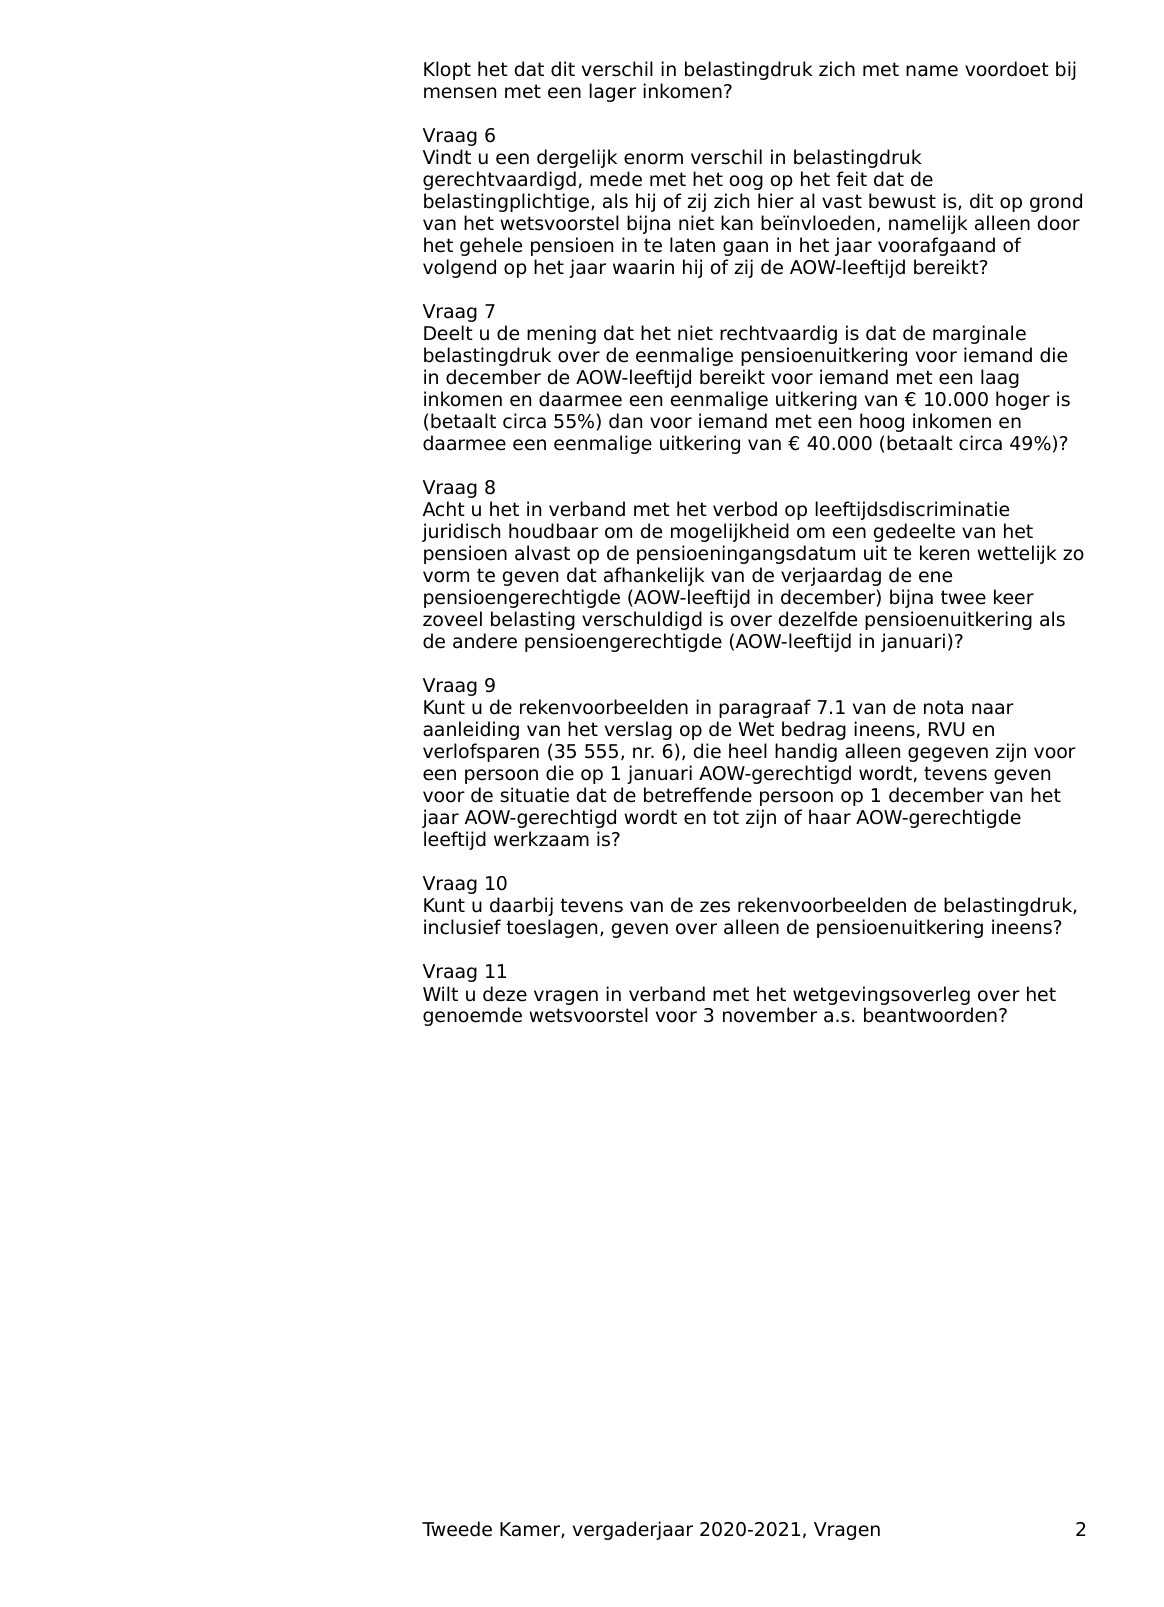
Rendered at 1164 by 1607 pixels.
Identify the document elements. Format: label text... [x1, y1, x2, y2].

text Vraag 6 [422, 125, 1087, 147]
text Vraag 10 [422, 873, 1087, 895]
text Vraag 9 [422, 675, 1087, 697]
text Acht u het in verband met het verbod op leeftijdsdiscriminatie juridisch houdbaar om de mogelijkheid om een gedeelte van het pensioen alvast op de pensioeningangsdatum uit te keren wettelijk zo vorm te geven dat afhankelijk van de verjaardag de ene pensioengerechtigde (AOW-leeftijd in december) bijna twee keer zoveel belasting verschuldigd is over dezelfde pensioenuitkering als de andere pensioengerechtigde (AOW-leeftijd in januari)? [422, 499, 1087, 653]
text Kunt u de rekenvoorbeelden in paragraaf 7.1 van de nota naar aanleiding van het verslag op de Wet bedrag ineens, RVU en verlofsparen (35 555, nr. 6), die heel handig alleen gegeven zijn voor een persoon die op 1 januari AOW-gerechtigd wordt, tevens geven voor de situatie dat de betreffende persoon op 1 december van het jaar AOW-gerechtigd wordt en tot zijn of haar AOW-gerechtigde leeftijd werkzaam is? [422, 697, 1087, 851]
text Vraag 7 [422, 301, 1087, 323]
text Vindt u een dergelijk enorm verschil in belastingdruk gerechtvaardigd, mede met het oog op het feit dat de belastingplichtige, als hij of zij zich hier al vast bewust is, dit op grond van het wetsvoorstel bijna niet kan beïnvloeden, namelijk alleen door het gehele pensioen in te laten gaan in het jaar voorafgaand of volgend op het jaar waarin hij of zij de AOW-leeftijd bereikt? [422, 147, 1087, 279]
text Kunt u daarbij tevens van de zes rekenvoorbeelden de belastingdruk, inclusief toeslagen, geven over alleen de pensioenuitkering ineens? [422, 895, 1087, 939]
text Vraag 11 [422, 961, 1087, 983]
text Deelt u de mening dat het niet rechtvaardig is dat de marginale belastingdruk over de eenmalige pensioenuitkering voor iemand die in december de AOW-leeftijd bereikt voor iemand met een laag inkomen en daarmee een eenmalige uitkering van € 10.000 hoger is (betaalt circa 55%) dan voor iemand met een hoog inkomen en daarmee een eenmalige uitkering van € 40.000 (betaalt circa 49%)? [422, 323, 1087, 455]
text Vraag 8 [422, 477, 1087, 499]
text Wilt u deze vragen in verband met het wetgevingsoverleg over het genoemde wetsvoorstel voor 3 november a.s. beantwoorden? [422, 983, 1087, 1027]
text Klopt het dat dit verschil in belastingdruk zich met name voordoet bij mensen met een lager inkomen? [422, 59, 1087, 103]
